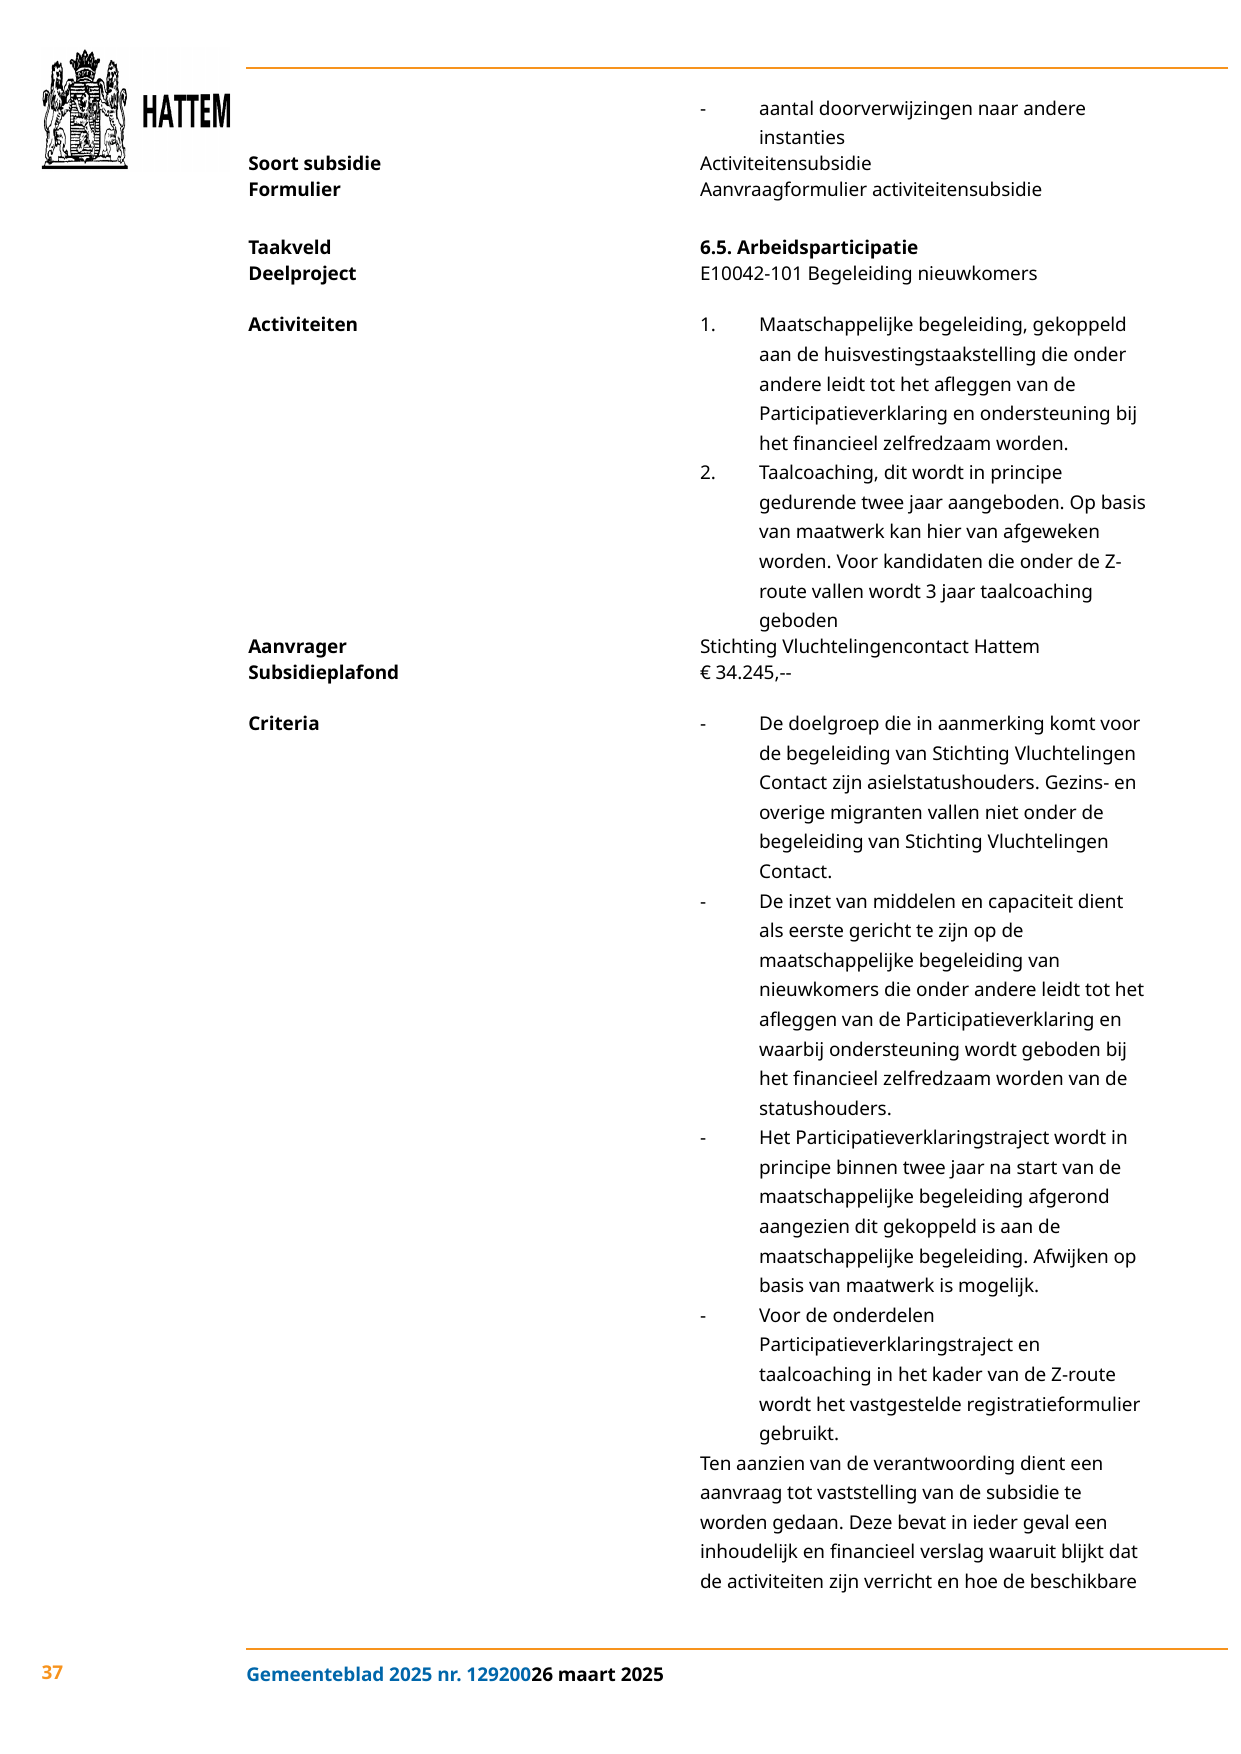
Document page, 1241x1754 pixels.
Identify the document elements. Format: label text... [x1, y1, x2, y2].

table_cell [248, 286, 700, 312]
table_cell Aanvraagformulier activiteitensubsidie [700, 176, 1152, 202]
table_cell [248, 685, 700, 710]
table_cell [700, 286, 1152, 312]
table_cell Maatschappelijke begeleiding, gekoppeld aan de huisvestingstaakstelling die onder andere leidt tot het afleggen van de Participatieverklaring en ondersteuning bij het financieel zelfredzaam worden. Taalcoaching, dit wordt in principe gedurende twee jaar aangeboden. Op basis van maatwerk kan hier van afgeweken worden. Voor kandidaten die onder de Z-route vallen wordt 3 jaar taalcoaching geboden [700, 312, 1152, 633]
table_cell Activiteitensubsidie [700, 150, 1152, 176]
table_cell E10042-101 Begeleiding nieuwkomers [700, 260, 1152, 286]
table_header 6.5. Arbeidsparticipatie [700, 235, 1152, 260]
table_cell aantal doorverwijzingen naar andere instanties [700, 95, 1152, 150]
table_cell Soort subsidie [248, 150, 700, 176]
table_cell Activiteiten [248, 312, 700, 633]
table_header Taakveld [248, 235, 700, 260]
table_cell Subsidieplafond [248, 659, 700, 685]
table_cell Stichting Vluchtelingencontact Hattem [700, 633, 1152, 659]
table_cell [248, 95, 700, 150]
table_cell € 34.245,-- [700, 659, 1152, 685]
table_cell Deelproject [248, 260, 700, 286]
table_cell Criteria [248, 710, 700, 1594]
table_cell [700, 685, 1152, 710]
table_cell Aanvrager [248, 633, 700, 659]
picture [41, 47, 231, 172]
table_cell De doelgroep die in aanmerking komt voor de begeleiding van Stichting Vluchtelingen Contact zijn asielstatushouders. Gezins- en overige migranten vallen niet onder de begeleiding van Stichting Vluchtelingen Contact. De inzet van middelen en capaciteit dient als eerste gericht te zijn op de maatschappelijke begeleiding van nieuwkomers die onder andere leidt tot het afleggen van de Participatieverklaring en waarbij ondersteuning wordt geboden bij het financieel zelfredzaam worden van de statushouders. Het Participatieverklaringstraject wordt in principe binnen twee jaar na start van de maatschappelijke begeleiding afgerond aangezien dit gekoppeld is aan de maatschappelijke begeleiding. Afwijken op basis van maatwerk is mogelijk. Voor de onderdelen Participatieverklaringstraject en taalcoaching in het kader van de Z-route wordt het vastgestelde registratieformulier gebruikt. Ten aanzien van de verantwoording dient een aanvraag tot vaststelling van de subsidie te worden gedaan. Deze bevat in ieder geval een inhoudelijk en financieel verslag waaruit blijkt dat de activiteiten zijn verricht en hoe de beschikbare [700, 710, 1152, 1594]
table_cell Formulier [248, 176, 700, 202]
